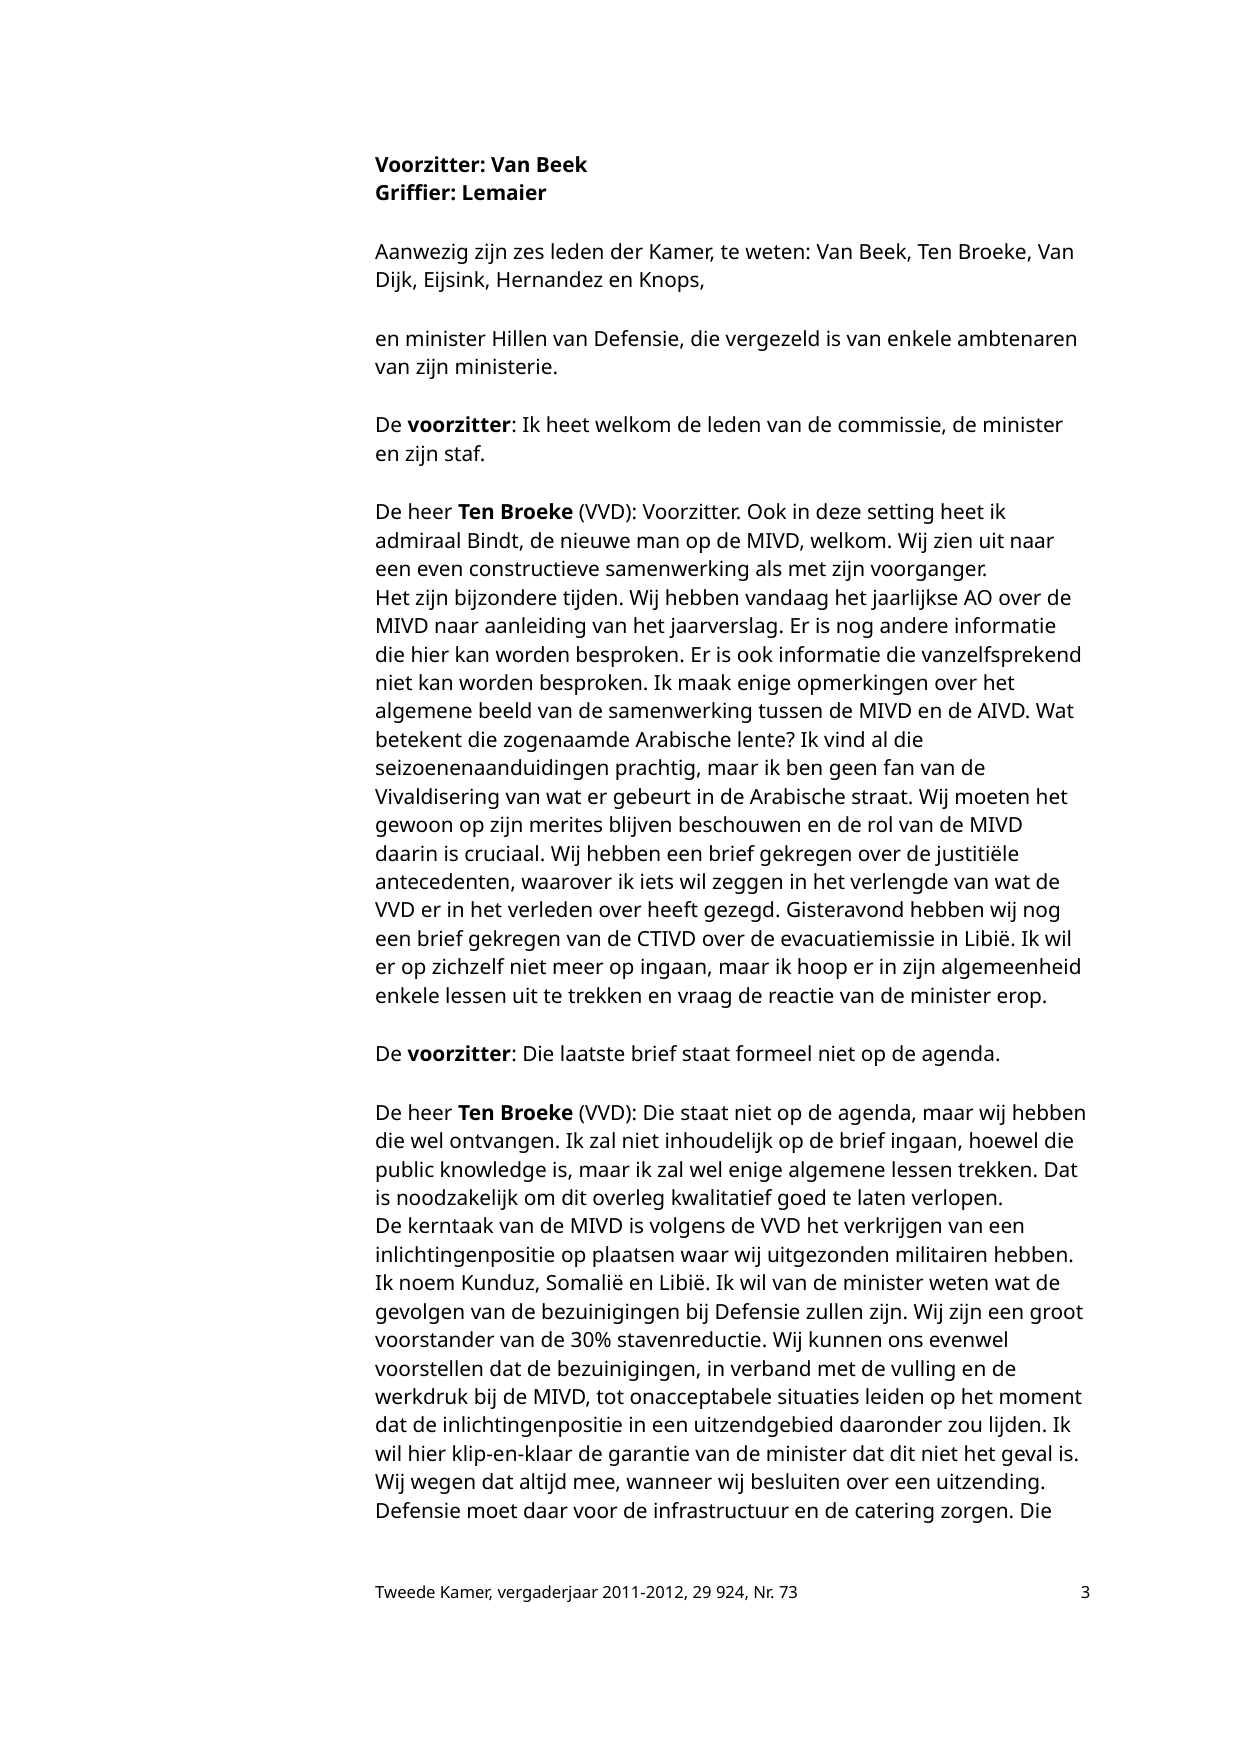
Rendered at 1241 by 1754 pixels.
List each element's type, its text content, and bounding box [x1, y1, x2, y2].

text De heer Ten Broeke (VVD): Die staat niet op de agenda, maar wij hebben die wel ontvangen. Ik zal niet inhoudelijk op de brief ingaan, hoewel die public knowledge is, maar ik zal wel enige algemene lessen trekken. Dat is noodzakelijk om dit overleg kwalitatief goed te laten verlopen. [375, 1098, 1090, 1212]
text De kerntaak van de MIVD is volgens de VVD het verkrijgen van een inlichtingenpositie op plaatsen waar wij uitgezonden militairen hebben. Ik noem Kunduz, Somalië en Libië. Ik wil van de minister weten wat de gevolgen van de bezuinigingen bij Defensie zullen zijn. Wij zijn een groot voorstander van de 30% stavenreductie. Wij kunnen ons evenwel voorstellen dat de bezuinigingen, in verband met de vulling en de werkdruk bij de MIVD, tot onacceptabele situaties leiden op het moment dat de inlichtingenpositie in een uitzendgebied daaronder zou lijden. Ik wil hier klip-en-klaar de garantie van de minister dat dit niet het geval is. Wij wegen dat altijd mee, wanneer wij besluiten over een uitzending. Defensie moet daar voor de infrastructuur en de catering zorgen. Die [375, 1212, 1090, 1524]
text De voorzitter: Ik heet welkom de leden van de commissie, de minister en zijn staf. [375, 411, 1090, 467]
text Griffier: Lemaier [375, 178, 1090, 207]
text De heer Ten Broeke (VVD): Voorzitter. Ook in deze setting heet ik admiraal Bindt, de nieuwe man op de MIVD, welkom. Wij zien uit naar een even constructieve samenwerking als met zijn voorganger. [375, 497, 1090, 583]
text Het zijn bijzondere tijden. Wij hebben vandaag het jaarlijkse AO over de MIVD naar aanleiding van het jaarverslag. Er is nog andere informatie die hier kan worden besproken. Er is ook informatie die vanzelfsprekend niet kan worden besproken. Ik maak enige opmerkingen over het algemene beeld van de samenwerking tussen de MIVD en de AIVD. Wat betekent die zogenaamde Arabische lente? Ik vind al die seizoenenaanduidingen prachtig, maar ik ben geen fan van de Vivaldisering van wat er gebeurt in de Arabische straat. Wij moeten het gewoon op zijn merites blijven beschouwen en de rol van de MIVD daarin is cruciaal. Wij hebben een brief gekregen over de justitiële antecedenten, waarover ik iets wil zeggen in het verlengde van wat de VVD er in het verleden over heeft gezegd. Gisteravond hebben wij nog een brief gekregen van de CTIVD over de evacuatiemissie in Libië. Ik wil er op zichzelf niet meer op ingaan, maar ik hoop er in zijn algemeenheid enkele lessen uit te trekken en vraag de reactie van de minister erop. [375, 583, 1090, 1009]
text Aanwezig zijn zes leden der Kamer, te weten: Van Beek, Ten Broeke, Van Dijk, Eijsink, Hernandez en Knops, [375, 237, 1090, 294]
text Voorzitter: Van Beek [375, 150, 1090, 178]
text en minister Hillen van Defensie, die vergezeld is van enkele ambtenaren van zijn ministerie. [375, 324, 1090, 381]
text De voorzitter: Die laatste brief staat formeel niet op de agenda. [375, 1039, 1090, 1068]
